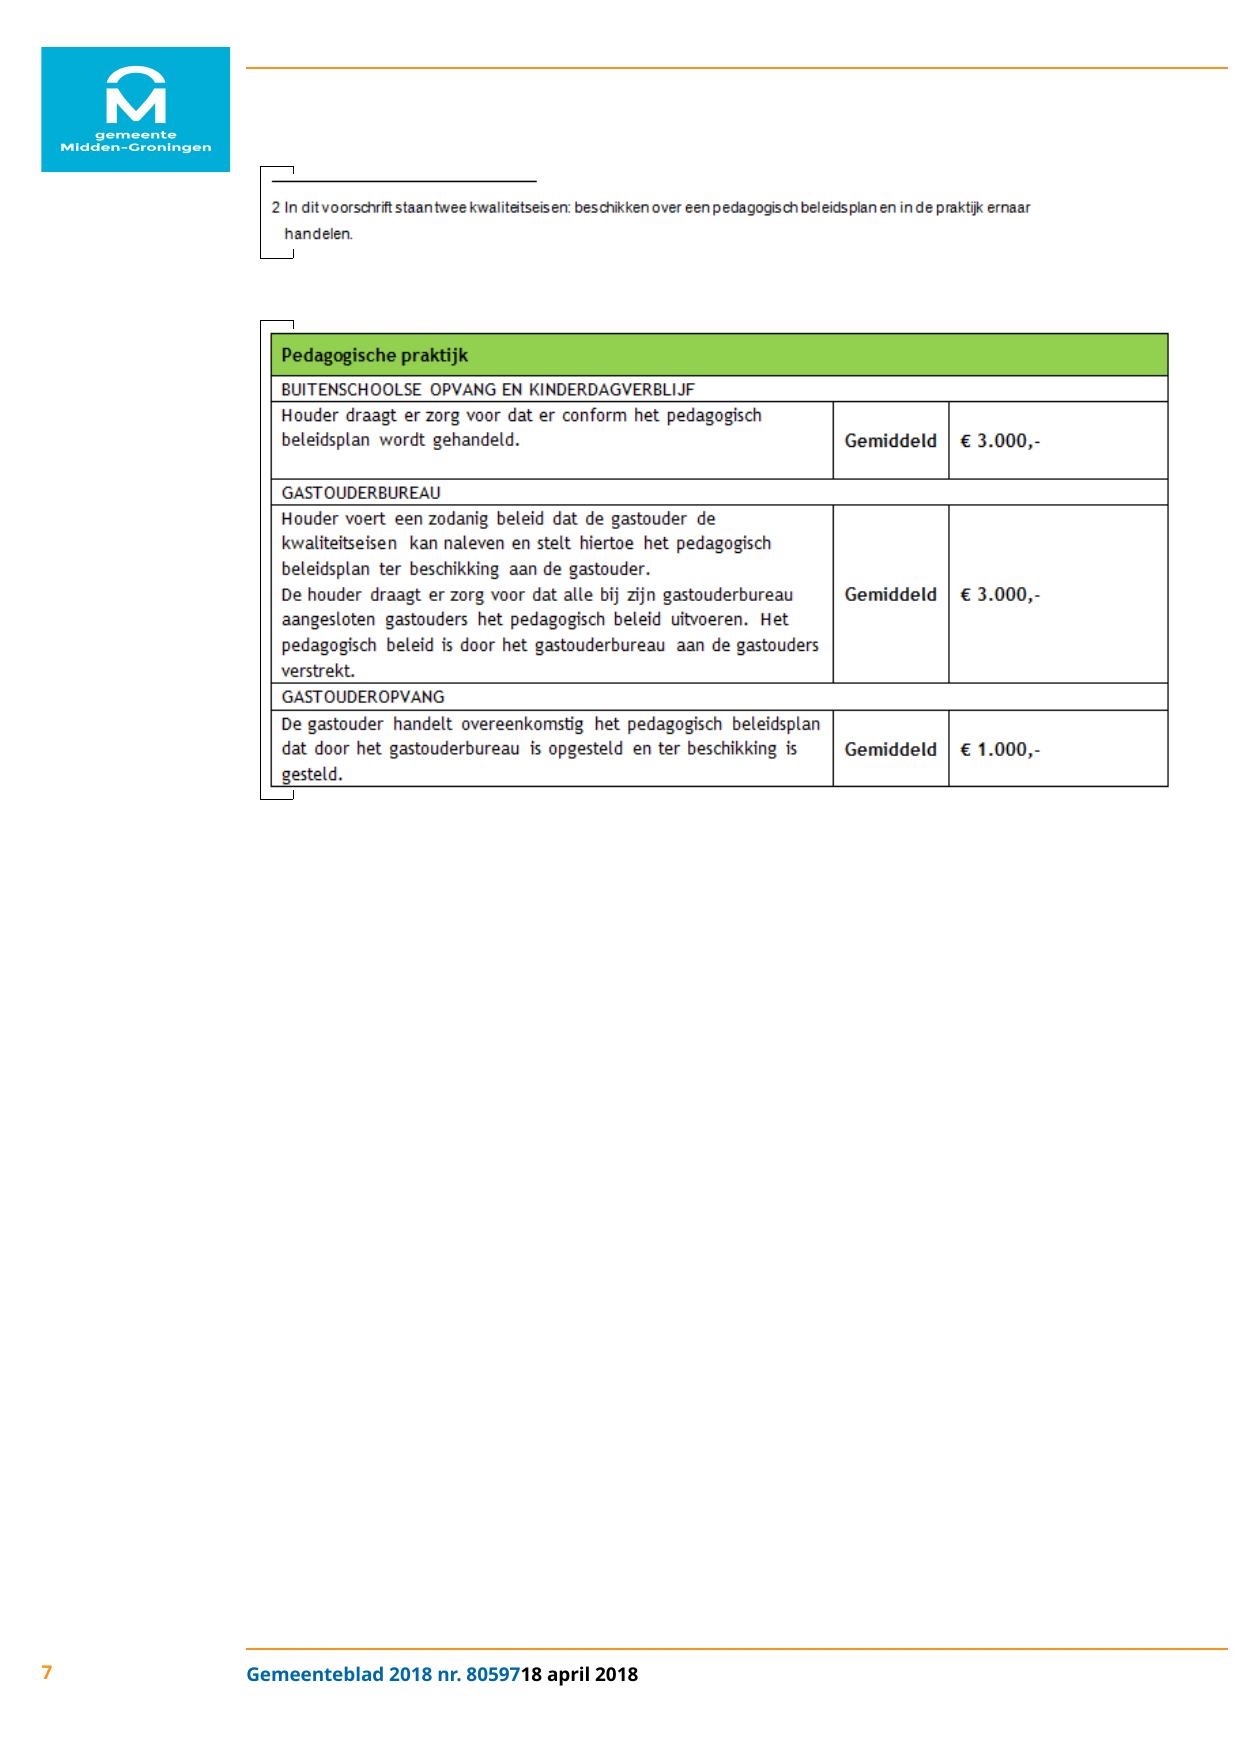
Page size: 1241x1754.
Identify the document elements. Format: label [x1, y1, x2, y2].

picture [107, 89, 165, 122]
picture [184, 146, 190, 153]
picture [268, 329, 1173, 790]
picture [108, 66, 164, 82]
picture [268, 174, 1173, 249]
